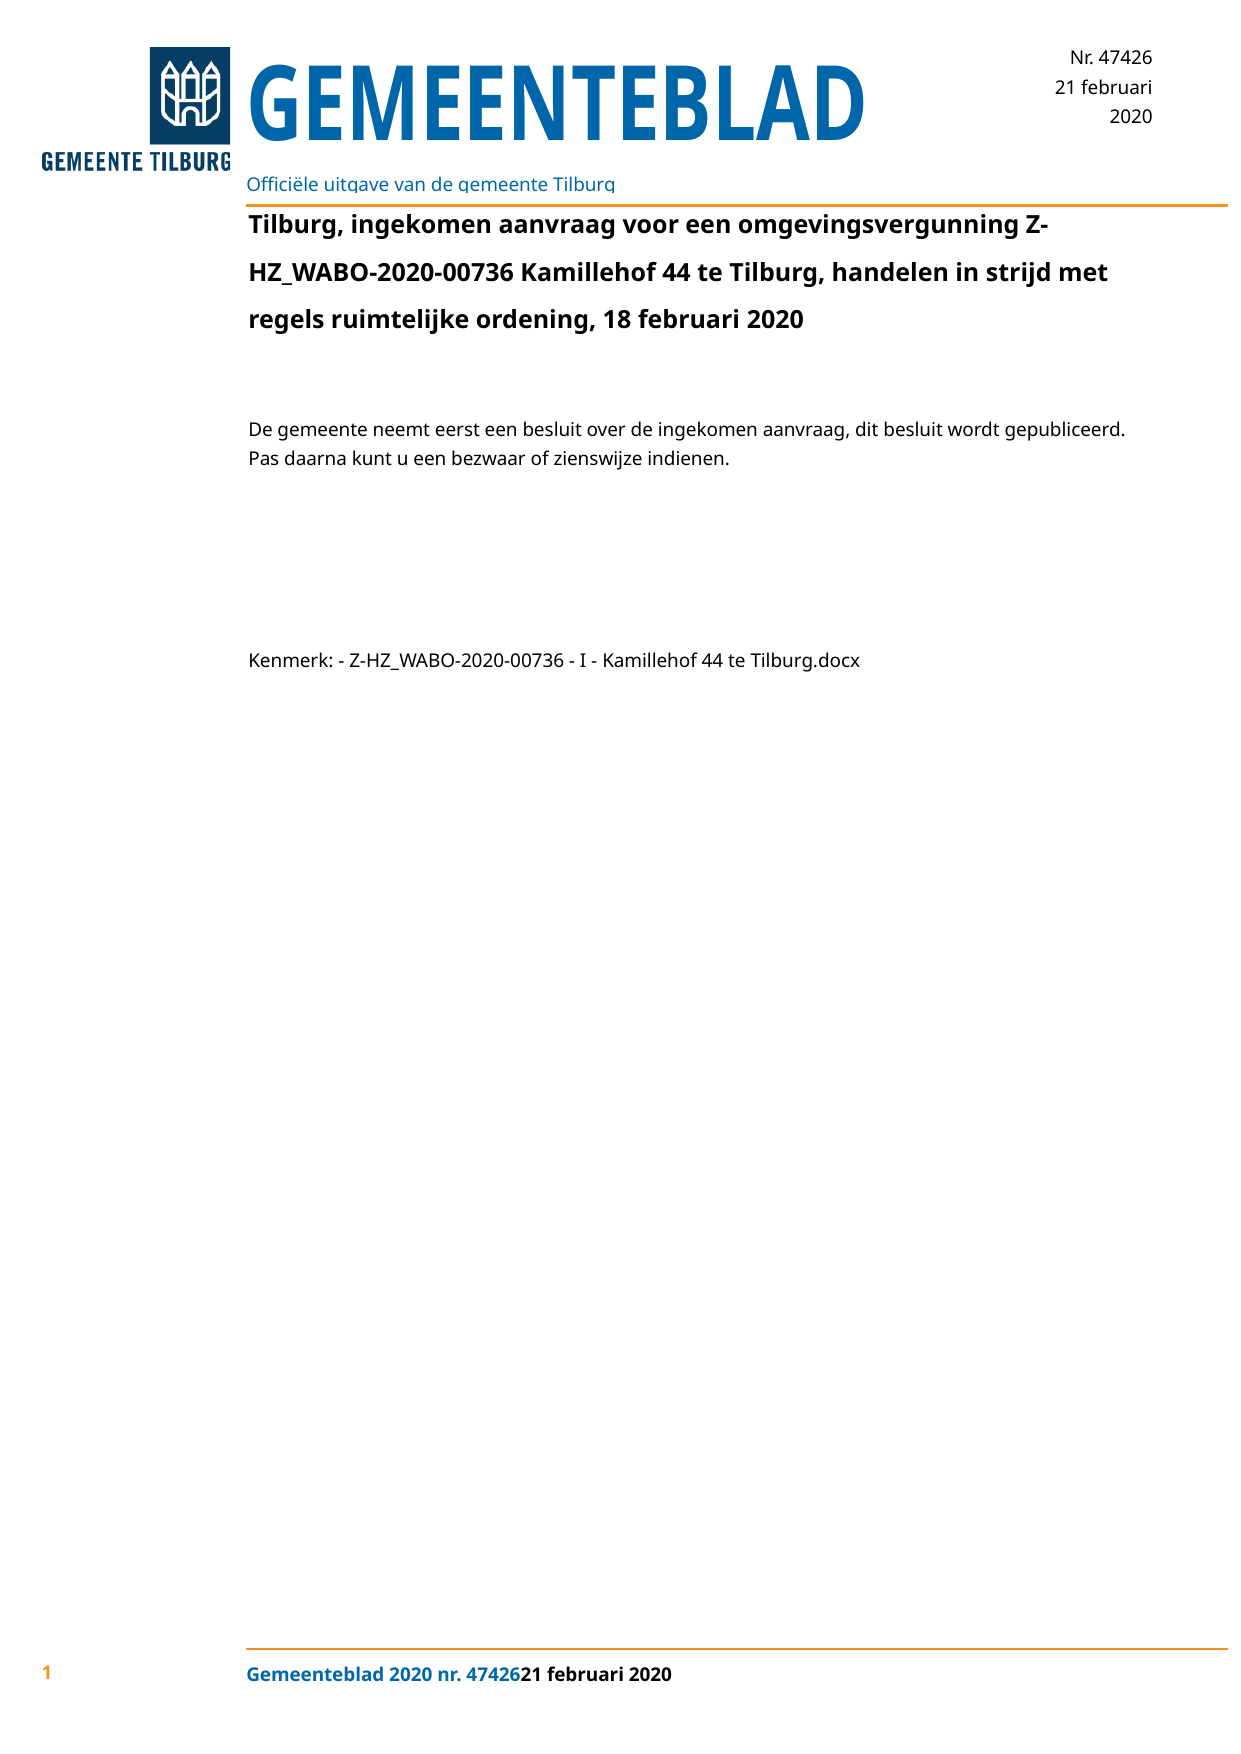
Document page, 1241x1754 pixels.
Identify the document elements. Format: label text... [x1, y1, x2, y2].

text Kenmerk: - Z-HZ_WABO-2020-00736 - I - Kamillehof 44 te Tilburg.docx [248, 647, 1152, 673]
text De gemeente neemt eerst een besluit over de ingekomen aanvraag, dit besluit wordt gepubliceerd. Pas daarna kunt u een bezwaar of zienswijze indienen. [248, 416, 1152, 471]
text Tilburg, ingekomen aanvraag voor een omgevingsvergunning Z-HZ_WABO-2020-00736 Kamillehof 44 te Tilburg, handelen in strijd met regels ruimtelijke ordening, 18 februari 2020 [248, 207, 1152, 336]
picture [41, 47, 231, 172]
